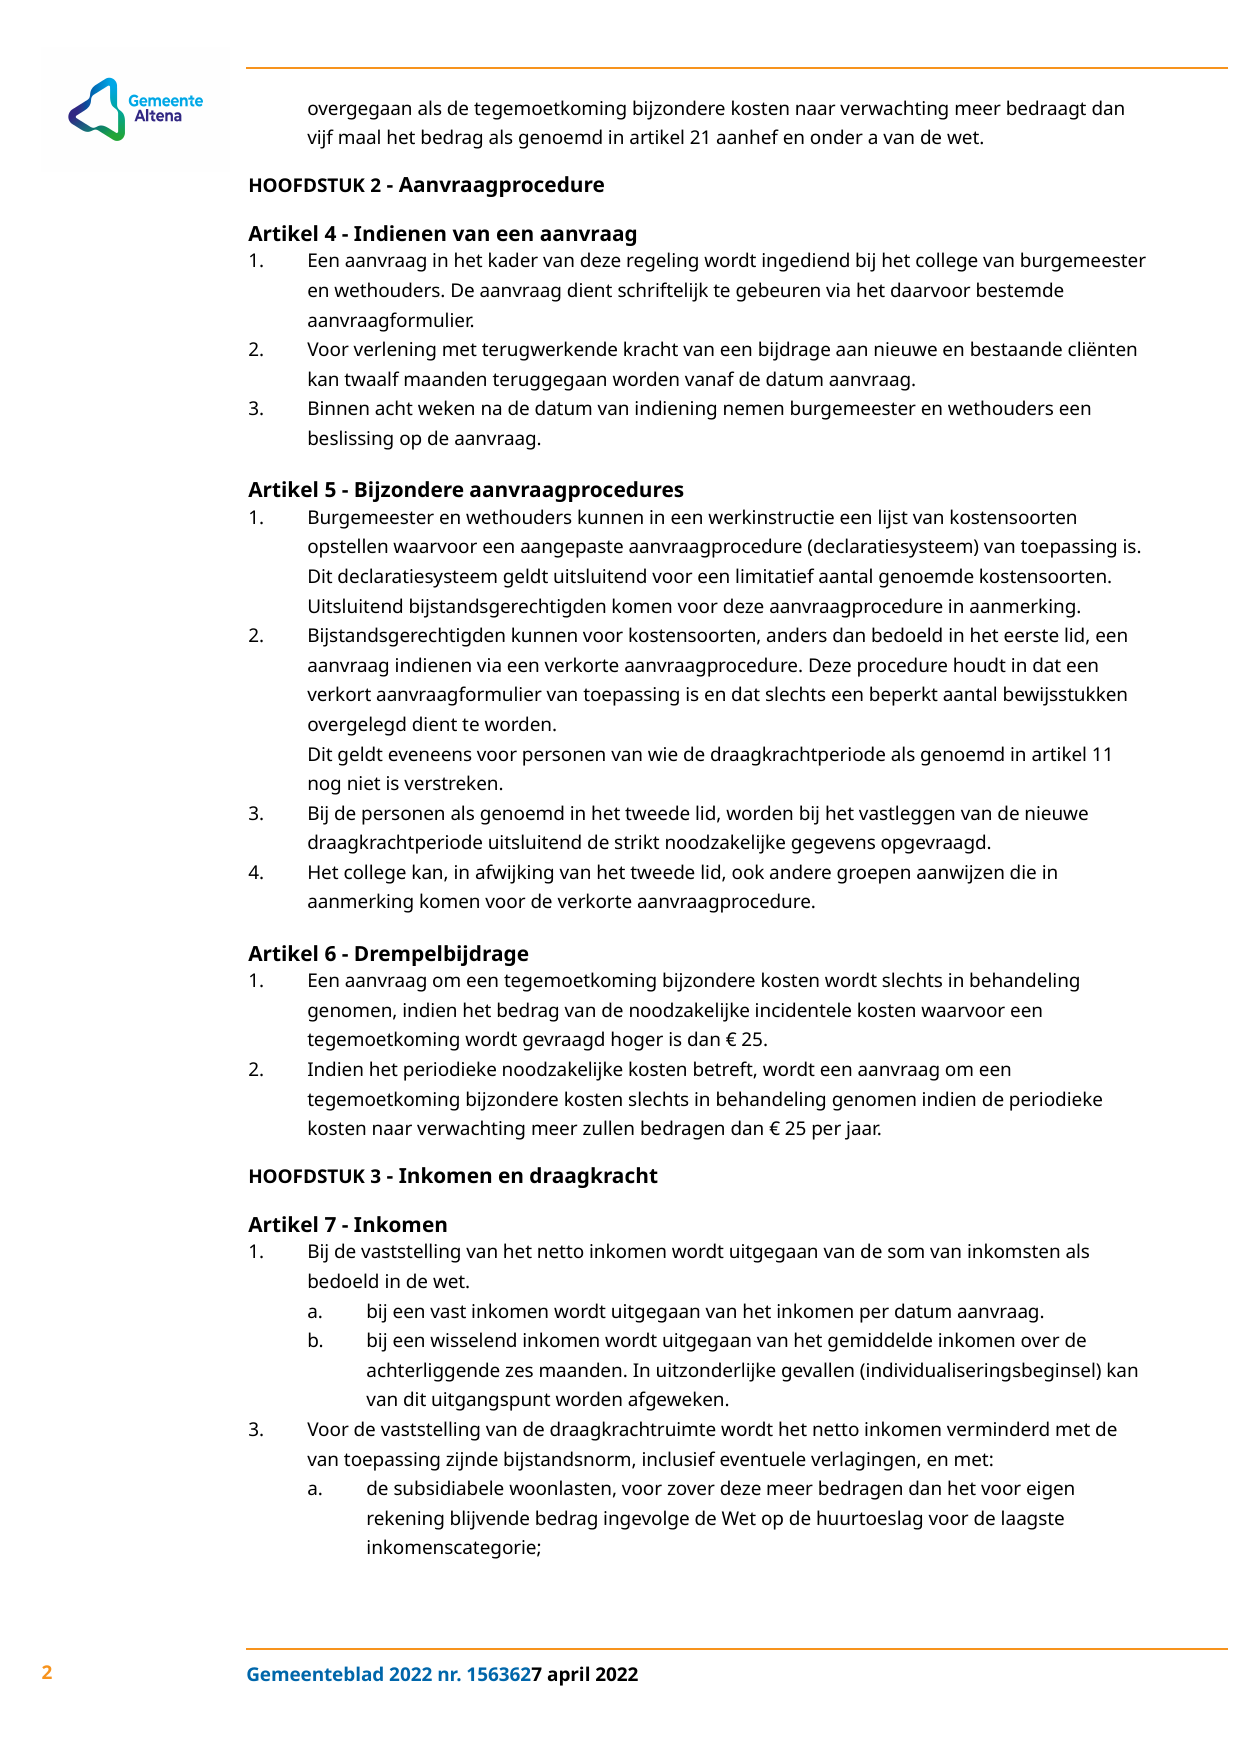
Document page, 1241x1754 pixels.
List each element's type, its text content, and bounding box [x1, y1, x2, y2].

list bij een wisselend inkomen wordt uitgegaan van het gemiddelde inkomen over de achterliggende zes maanden. In uitzonderlijke gevallen (individualiseringsbeginsel) kan van dit uitgangspunt worden afgeweken. [307, 1327, 1152, 1412]
picture [41, 47, 231, 172]
list Een aanvraag in het kader van deze regeling wordt ingediend bij het college van burgemeester en wethouders. De aanvraag dient schriftelijk te gebeuren via het daarvoor bestemde aanvraagformulier. [248, 248, 1152, 333]
list Voor de vaststelling van de draagkrachtruimte wordt het netto inkomen verminderd met de van toepassing zijnde bijstandsnorm, inclusief eventuele verlagingen, en met: [248, 1416, 1152, 1472]
list overgegaan als de tegemoetkoming bijzondere kosten naar verwachting meer bedraagt dan vijf maal het bedrag als genoemd in artikel 21 aanhef en onder a van de wet. [248, 95, 1152, 150]
list de subsidiabele woonlasten, voor zover deze meer bedragen dan het voor eigen rekening blijvende bedrag ingevolge de Wet op de huurtoeslag voor de laagste inkomenscategorie; [307, 1475, 1152, 1560]
text Artikel 7 - Inkomen [248, 1210, 1152, 1239]
list Het college kan, in afwijking van het tweede lid, ook andere groepen aanwijzen die in aanmerking komen voor de verkorte aanvraagprocedure. [248, 859, 1152, 914]
text Artikel 5 - Bijzondere aanvraagprocedures [248, 476, 1152, 504]
text HOOFDSTUK 2 - Aanvraagprocedure [248, 170, 1152, 198]
list Dit geldt eveneens voor personen van wie de draagkrachtperiode als genoemd in artikel 11 nog niet is verstreken. [248, 741, 1152, 796]
list Een aanvraag om een tegemoetkoming bijzondere kosten wordt slechts in behandeling genomen, indien het bedrag van de noodzakelijke incidentele kosten waarvoor een tegemoetkoming wordt gevraagd hoger is dan € 25. [248, 967, 1152, 1052]
list bij een vast inkomen wordt uitgegaan van het inkomen per datum aanvraag. [307, 1298, 1152, 1324]
text HOOFDSTUK 3 - Inkomen en draagkracht [248, 1161, 1152, 1189]
list Bij de personen als genoemd in het tweede lid, worden bij het vastleggen van de nieuwe draagkrachtperiode uitsluitend de strikt noodzakelijke gegevens opgevraagd. [248, 800, 1152, 855]
list Voor verlening met terugwerkende kracht van een bijdrage aan nieuwe en bestaande cliënten kan twaalf maanden teruggegaan worden vanaf de datum aanvraag. [248, 336, 1152, 392]
text Artikel 6 - Drempelbijdrage [248, 939, 1152, 967]
list Bijstandsgerechtigden kunnen voor kostensoorten, anders dan bedoeld in het eerste lid, een aanvraag indienen via een verkorte aanvraagprocedure. Deze procedure houdt in dat een verkort aanvraagformulier van toepassing is en dat slechts een beperkt aantal bewijsstukken overgelegd dient te worden. [248, 622, 1152, 737]
list Burgemeester en wethouders kunnen in een werkinstructie een lijst van kostensoorten opstellen waarvoor een aangepaste aanvraagprocedure (declaratiesysteem) van toepassing is. Dit declaratiesysteem geldt uitsluitend voor een limitatief aantal genoemde kostensoorten. Uitsluitend bijstandsgerechtigden komen voor deze aanvraagprocedure in aanmerking. [248, 504, 1152, 618]
list Indien het periodieke noodzakelijke kosten betreft, wordt een aanvraag om een tegemoetkoming bijzondere kosten slechts in behandeling genomen indien de periodieke kosten naar verwachting meer zullen bedragen dan € 25 per jaar. [248, 1056, 1152, 1141]
text Artikel 4 - Indienen van een aanvraag [248, 219, 1152, 248]
list Binnen acht weken na de datum van indiening nemen burgemeester en wethouders een beslissing op de aanvraag. [248, 396, 1152, 451]
list Bij de vaststelling van het netto inkomen wordt uitgegaan van de som van inkomsten als bedoeld in de wet. [248, 1239, 1152, 1294]
